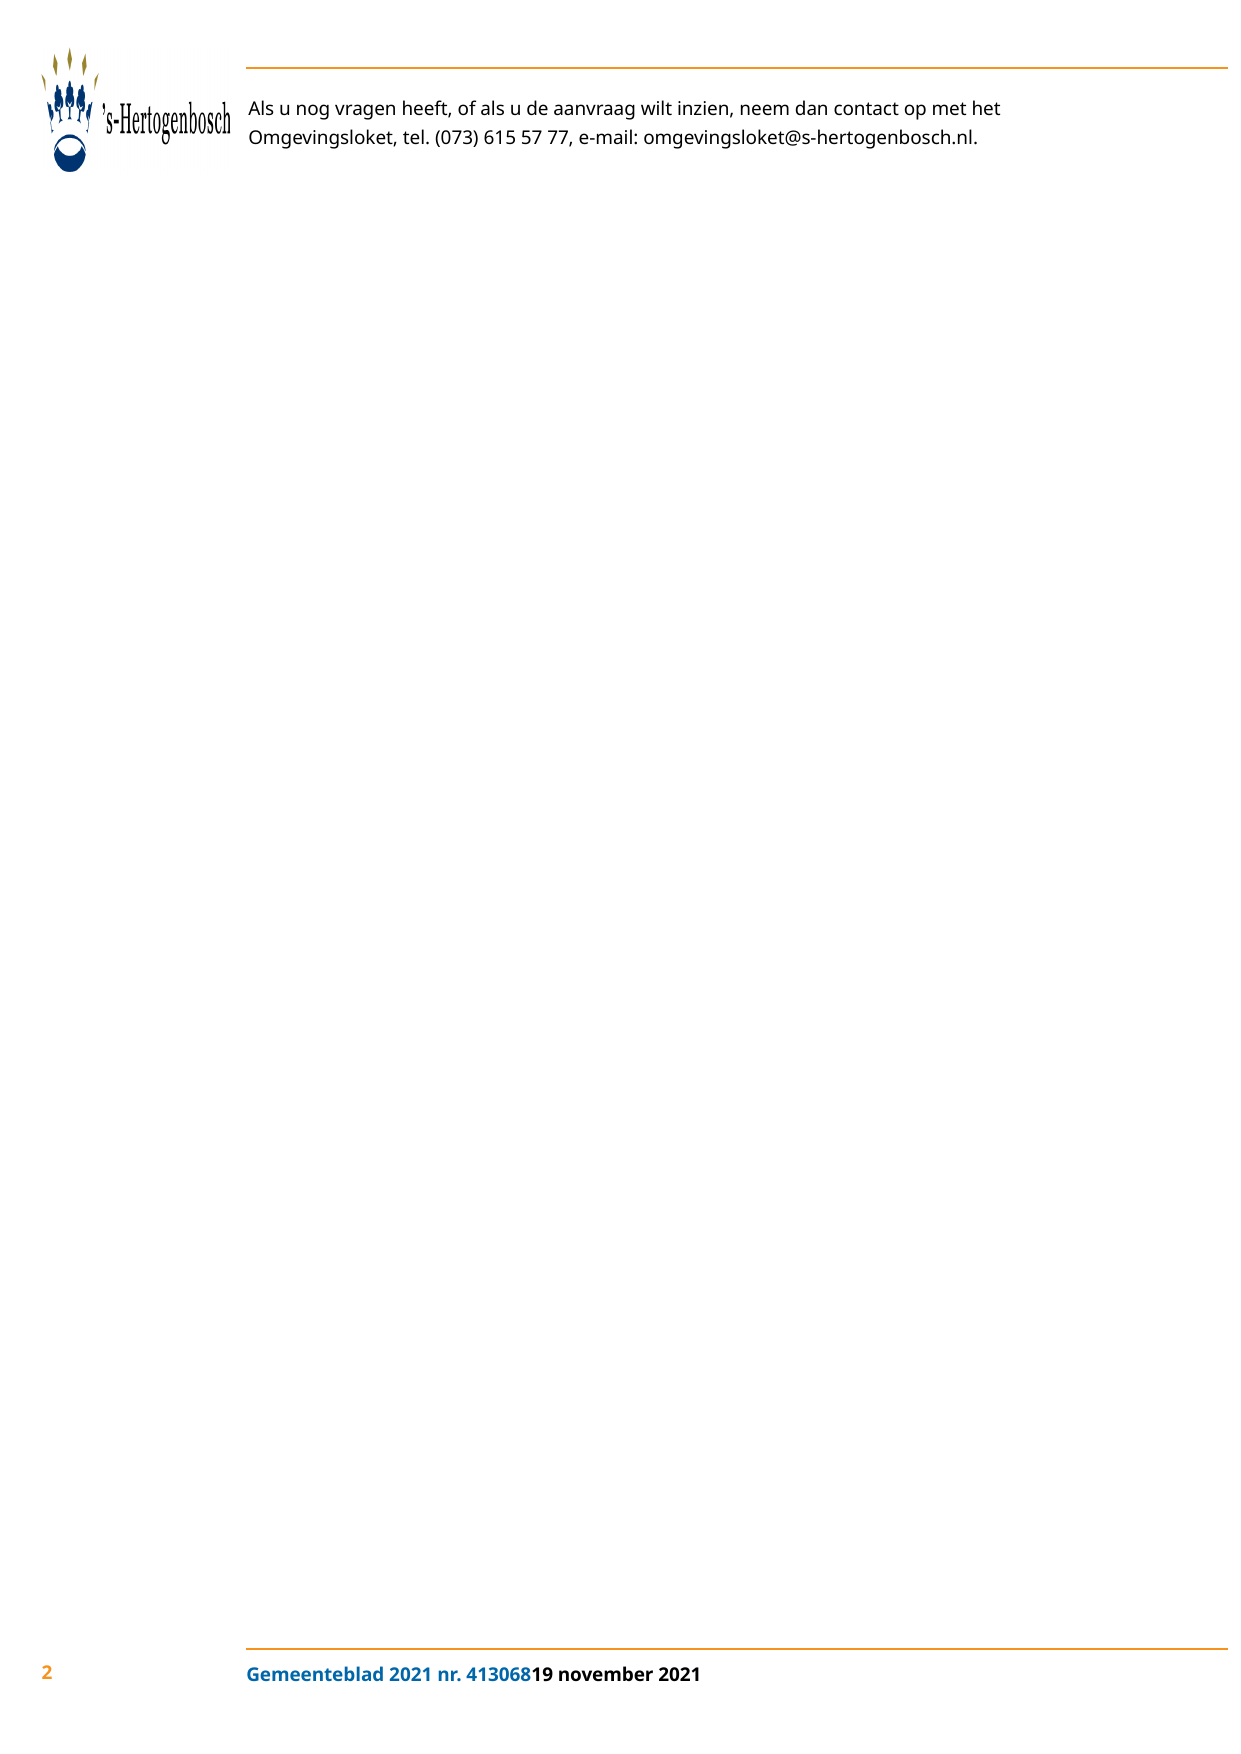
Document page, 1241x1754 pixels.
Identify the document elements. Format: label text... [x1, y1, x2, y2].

text Als u nog vragen heeft, of als u de aanvraag wilt inzien, neem dan contact op met het Omgevingsloket, tel. (073) 615 57 77, e-mail: omgevingsloket@s-hertogenbosch.nl. [248, 95, 1152, 150]
picture [41, 47, 231, 172]
